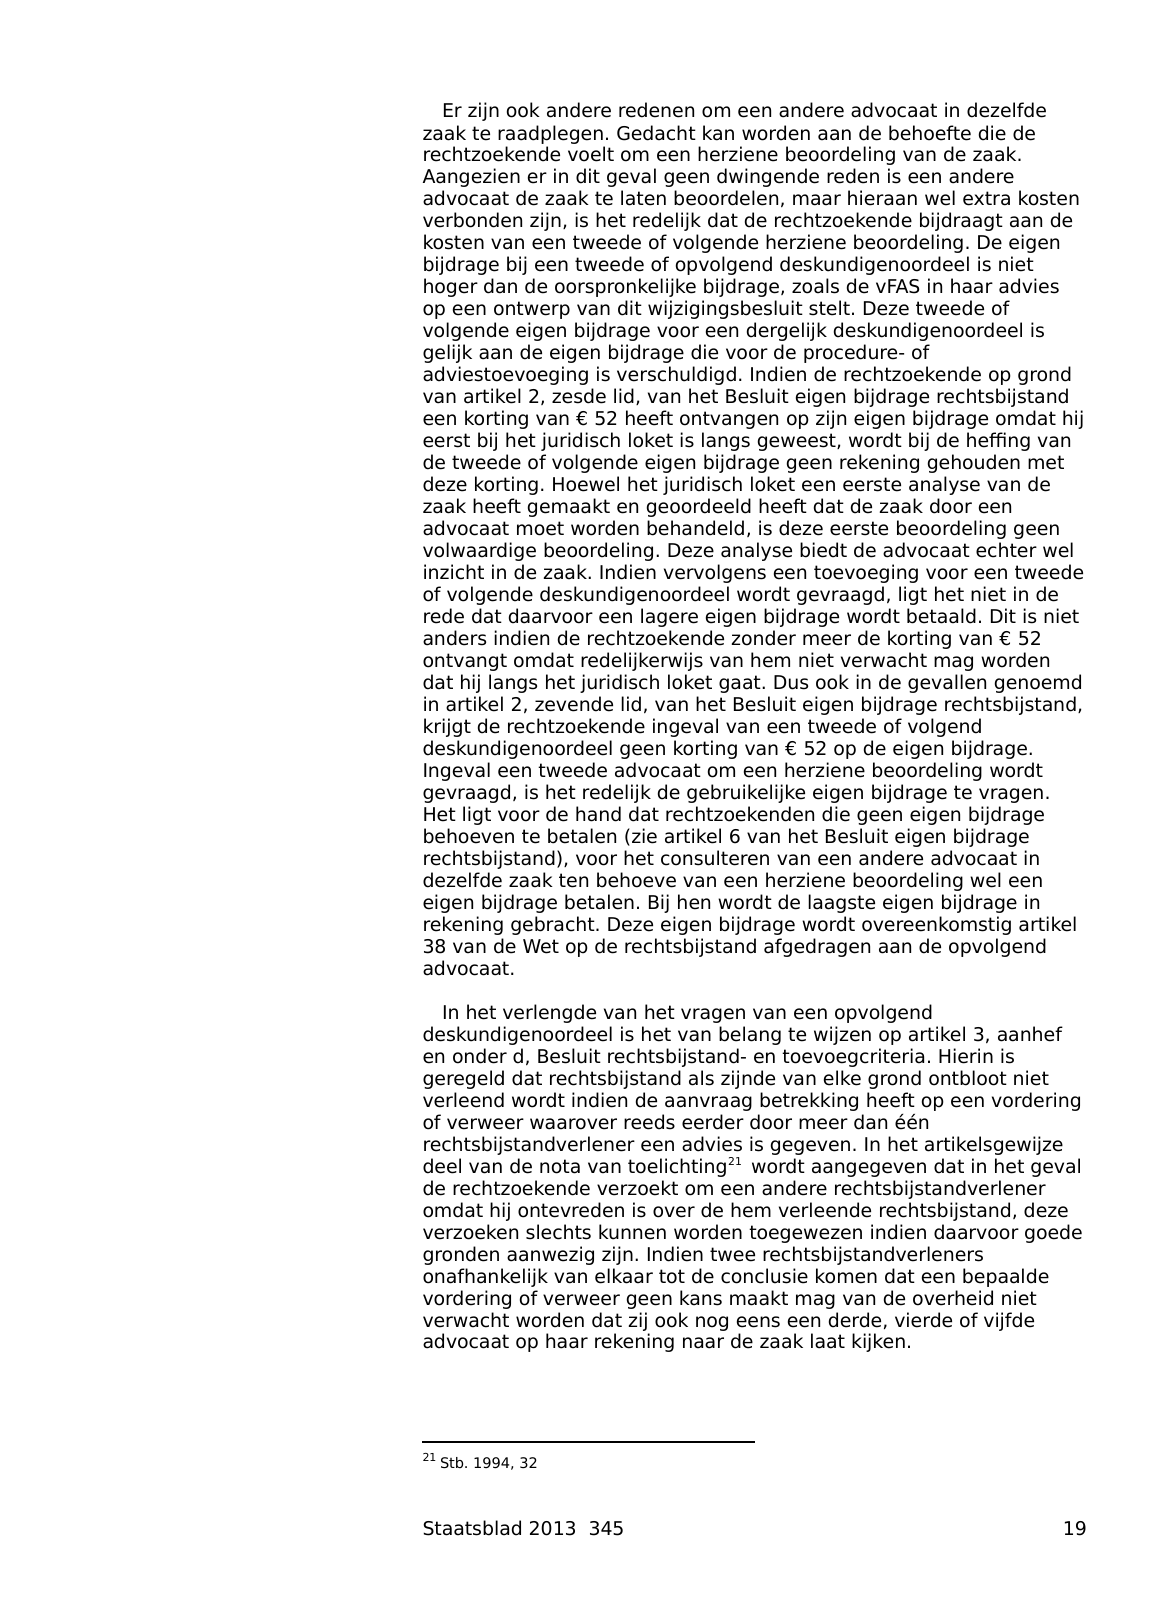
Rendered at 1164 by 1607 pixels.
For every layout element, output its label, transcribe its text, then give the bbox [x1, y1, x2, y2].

text Er zijn ook andere redenen om een andere advocaat in dezelfde zaak te raadplegen. Gedacht kan worden aan de behoefte die de rechtzoekende voelt om een herziene beoordeling van de zaak. Aangezien er in dit geval geen dwingende reden is een andere advocaat de zaak te laten beoordelen, maar hieraan wel extra kosten verbonden zijn, is het redelijk dat de rechtzoekende bijdraagt aan de kosten van een tweede of volgende herziene beoordeling. De eigen bijdrage bij een tweede of opvolgend deskundigenoordeel is niet hoger dan de oorspronkelijke bijdrage, zoals de vFAS in haar advies op een ontwerp van dit wijzigingsbesluit stelt. Deze tweede of volgende eigen bijdrage voor een dergelijk deskundigenoordeel is gelijk aan de eigen bijdrage die voor de procedure- of adviestoevoeging is verschuldigd. Indien de rechtzoekende op grond van artikel 2, zesde lid, van het Besluit eigen bijdrage rechtsbijstand een korting van € 52 heeft ontvangen op zijn eigen bijdrage omdat hij eerst bij het juridisch loket is langs geweest, wordt bij de heffing van de tweede of volgende eigen bijdrage geen rekening gehouden met deze korting. Hoewel het juridisch loket een eerste analyse van de zaak heeft gemaakt en geoordeeld heeft dat de zaak door een advocaat moet worden behandeld, is deze eerste beoordeling geen volwaardige beoordeling. Deze analyse biedt de advocaat echter wel inzicht in de zaak. Indien vervolgens een toevoeging voor een tweede of volgende deskundigenoordeel wordt gevraagd, ligt het niet in de rede dat daarvoor een lagere eigen bijdrage wordt betaald. Dit is niet anders indien de rechtzoekende zonder meer de korting van € 52 ontvangt omdat redelijkerwijs van hem niet verwacht mag worden dat hij langs het juridisch loket gaat. Dus ook in de gevallen genoemd in artikel 2, zevende lid, van het Besluit eigen bijdrage rechtsbijstand, krijgt de rechtzoekende ingeval van een tweede of volgend deskundigenoordeel geen korting van € 52 op de eigen bijdrage. Ingeval een tweede advocaat om een herziene beoordeling wordt gevraagd, is het redelijk de gebruikelijke eigen bijdrage te vragen. Het ligt voor de hand dat rechtzoekenden die geen eigen bijdrage behoeven te betalen (zie artikel 6 van het Besluit eigen bijdrage rechtsbijstand), voor het consulteren van een andere advocaat in dezelfde zaak ten behoeve van een herziene beoordeling wel een eigen bijdrage betalen. Bij hen wordt de laagste eigen bijdrage in rekening gebracht. Deze eigen bijdrage wordt overeenkomstig artikel 38 van de Wet op de rechtsbijstand afgedragen aan de opvolgend advocaat. [422, 100, 1087, 979]
text Stb. 1994, 32 [422, 1451, 1087, 1473]
text In het verlengde van het vragen van een opvolgend deskundigenoordeel is het van belang te wijzen op artikel 3, aanhef en onder d, Besluit rechtsbijstand- en toevoegcriteria. Hierin is geregeld dat rechtsbijstand als zijnde van elke grond ontbloot niet verleend wordt indien de aanvraag betrekking heeft op een vordering of verweer waarover reeds eerder door meer dan één rechtsbijstandverlener een advies is gegeven. In het artikelsgewijze deel van de nota van toelichting wordt aangegeven dat in het geval de rechtzoekende verzoekt om een andere rechtsbijstandverlener omdat hij ontevreden is over de hem verleende rechtsbijstand, deze verzoeken slechts kunnen worden toegewezen indien daarvoor goede gronden aanwezig zijn. Indien twee rechtsbijstandverleners onafhankelijk van elkaar tot de conclusie komen dat een bepaalde vordering of verweer geen kans maakt mag van de overheid niet verwacht worden dat zij ook nog eens een derde, vierde of vijfde advocaat op haar rekening naar de zaak laat kijken. [422, 1002, 1087, 1353]
